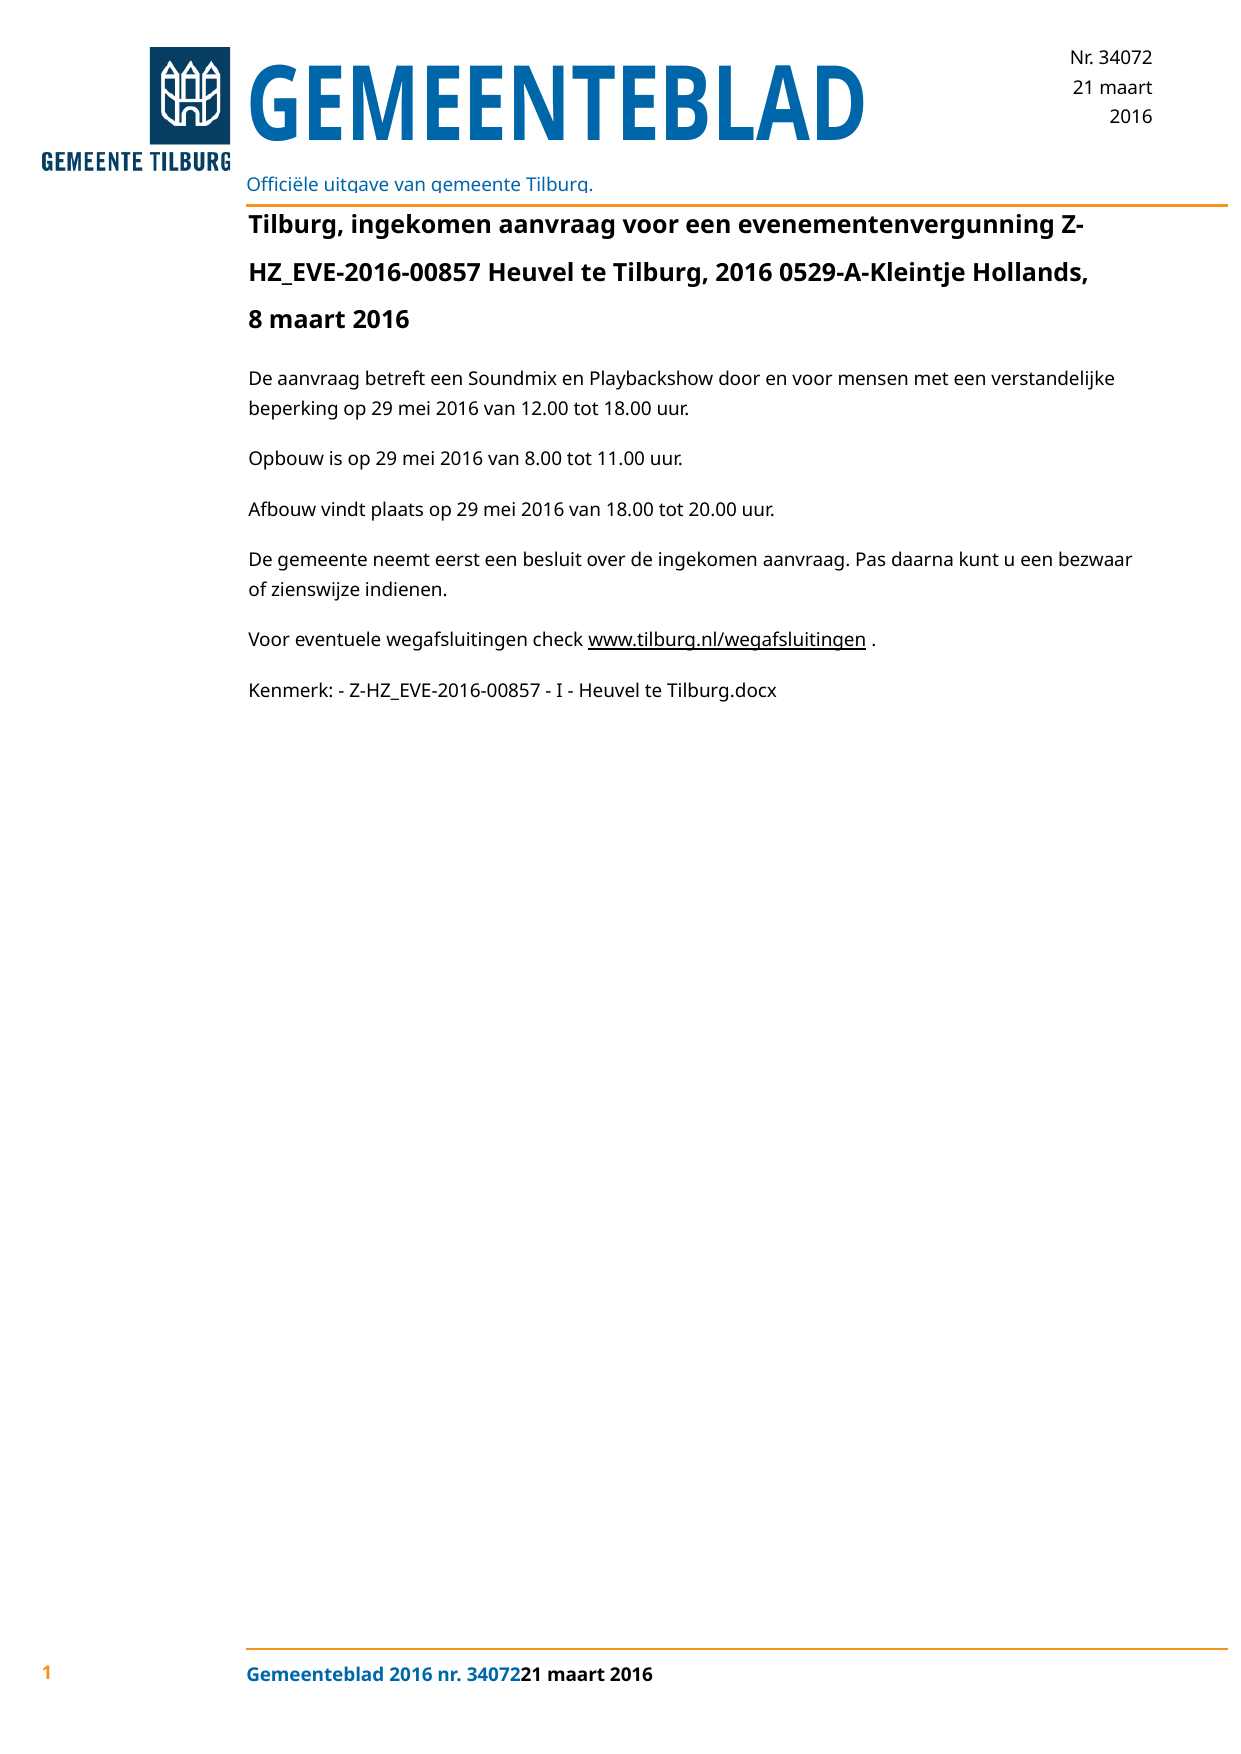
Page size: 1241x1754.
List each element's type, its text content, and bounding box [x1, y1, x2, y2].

text Opbouw is op 29 mei 2016 van 8.00 tot 11.00 uur. [248, 446, 1152, 471]
text Kenmerk: - Z-HZ_EVE-2016-00857 - I - Heuvel te Tilburg.docx [248, 677, 1152, 702]
text De aanvraag betreft een Soundmix en Playbackshow door en voor mensen met een verstandelijke beperking op 29 mei 2016 van 12.00 tot 18.00 uur. [248, 366, 1152, 421]
text Afbouw vindt plaats op 29 mei 2016 van 18.00 tot 20.00 uur. [248, 496, 1152, 522]
text Tilburg, ingekomen aanvraag voor een evenementenvergunning Z-HZ_EVE-2016-00857 Heuvel te Tilburg, 2016 0529-A-Kleintje Hollands, 8 maart 2016 [248, 207, 1152, 336]
text Voor eventuele wegafsluitingen check www.tilburg.nl/wegafsluitingen . [248, 626, 1152, 652]
text De gemeente neemt eerst een besluit over de ingekomen aanvraag. Pas daarna kunt u een bezwaar of zienswijze indienen. [248, 546, 1152, 602]
picture [41, 47, 231, 172]
